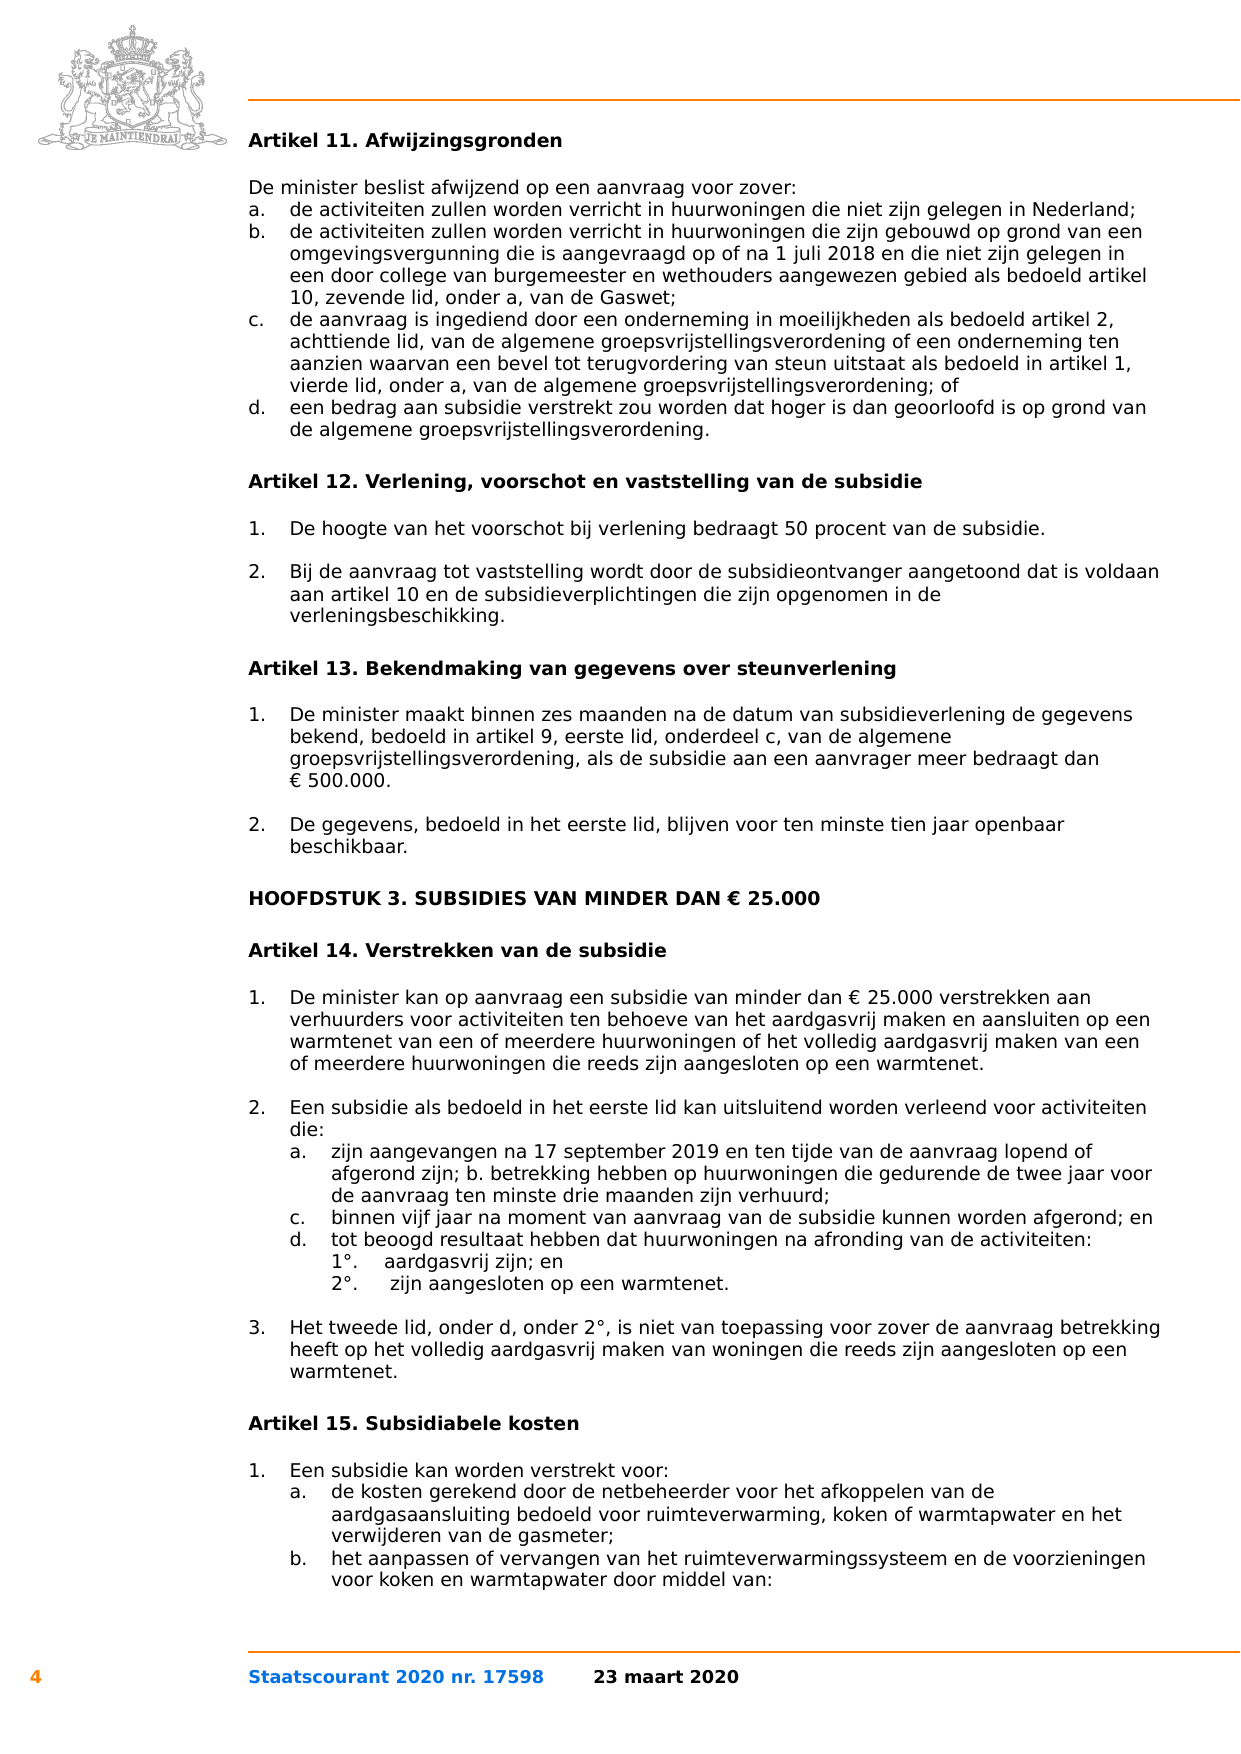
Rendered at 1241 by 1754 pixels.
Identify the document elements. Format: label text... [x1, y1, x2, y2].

text 1. De minister maakt binnen zes maanden na de datum van subsidieverlening de gegevens bekend, bedoeld in artikel 9, eerste lid, onderdeel c, van de algemene groepsvrijstellingsverordening, als de subsidie aan een aanvrager meer bedraagt dan € 500.000. [248, 704, 1163, 792]
text b. het aanpassen of vervangen van het ruimteverwarmingssysteem en de voorzieningen voor koken en warmtapwater door middel van: [289, 1547, 1163, 1591]
text c. binnen vijf jaar na moment van aanvraag van de subsidie kunnen worden afgerond; en [289, 1207, 1163, 1229]
picture [38, 25, 227, 150]
subtitle Artikel 15. Subsidiabele kosten [248, 1412, 1163, 1434]
subtitle Artikel 13. Bekendmaking van gegevens over steunverlening [248, 657, 1163, 679]
subtitle Artikel 12. Verlening, voorschot en vaststelling van de subsidie [248, 471, 1163, 493]
text d. tot beoogd resultaat hebben dat huurwoningen na afronding van de activiteiten: [289, 1229, 1163, 1251]
text d. een bedrag aan subsidie verstrekt zou worden dat hoger is dan geoorloofd is op grond van de algemene groepsvrijstellingsverordening. [248, 397, 1163, 441]
text a. de kosten gerekend door de netbeheerder voor het afkoppelen van de aardgasaansluiting bedoeld voor ruimteverwarming, koken of warmtapwater en het verwijderen van de gasmeter; [289, 1481, 1163, 1547]
text a. de activiteiten zullen worden verricht in huurwoningen die niet zijn gelegen in Nederland; [248, 199, 1163, 221]
subtitle Artikel 14. Verstrekken van de subsidie [248, 940, 1163, 962]
text 2. Bij de aanvraag tot vaststelling wordt door de subsidieontvanger aangetoond dat is voldaan aan artikel 10 en de subsidieverplichtingen die zijn opgenomen in de verleningsbeschikking. [248, 561, 1163, 627]
subtitle Artikel 11. Afwijzingsgronden [248, 130, 1163, 152]
text a. zijn aangevangen na 17 september 2019 en ten tijde van de aanvraag lopend of afgerond zijn; b. betrekking hebben op huurwoningen die gedurende de twee jaar voor de aanvraag ten minste drie maanden zijn verhuurd; [289, 1141, 1163, 1207]
text 1. De hoogte van het voorschot bij verlening bedraagt 50 procent van de subsidie. [248, 518, 1163, 539]
subtitle HOOFDSTUK 3. SUBSIDIES VAN MINDER DAN € 25.000 [248, 888, 1163, 910]
text c. de aanvraag is ingediend door een onderneming in moeilijkheden als bedoeld artikel 2, achttiende lid, van de algemene groepsvrijstellingsverordening of een onderneming ten aanzien waarvan een bevel tot terugvordering van steun uitstaat als bedoeld in artikel 1, vierde lid, onder a, van de algemene groepsvrijstellingsverordening; of [248, 309, 1163, 397]
text De minister beslist afwijzend op een aanvraag voor zover: [248, 177, 1163, 199]
text 2°. zijn aangesloten op een warmtenet. [331, 1273, 1163, 1295]
text b. de activiteiten zullen worden verricht in huurwoningen die zijn gebouwd op grond van een omgevingsvergunning die is aangevraagd op of na 1 juli 2018 en die niet zijn gelegen in een door college van burgemeester en wethouders aangewezen gebied als bedoeld artikel 10, zevende lid, onder a, van de Gaswet; [248, 221, 1163, 309]
text 3. Het tweede lid, onder d, onder 2°, is niet van toepassing voor zover de aanvraag betrekking heeft op het volledig aardgasvrij maken van woningen die reeds zijn aangesloten op een warmtenet. [248, 1317, 1163, 1382]
text 1°. aardgasvrij zijn; en [331, 1251, 1163, 1273]
text 2. De gegevens, bedoeld in het eerste lid, blijven voor ten minste tien jaar openbaar beschikbaar. [248, 814, 1163, 858]
text 1. Een subsidie kan worden verstrekt voor: [248, 1459, 1163, 1481]
text 1. De minister kan op aanvraag een subsidie van minder dan € 25.000 verstrekken aan verhuurders voor activiteiten ten behoeve van het aardgasvrij maken en aansluiten op een warmtenet van een of meerdere huurwoningen of het volledig aardgasvrij maken van een of meerdere huurwoningen die reeds zijn aangesloten op een warmtenet. [248, 987, 1163, 1075]
text 2. Een subsidie als bedoeld in het eerste lid kan uitsluitend worden verleend voor activiteiten die: [248, 1097, 1163, 1141]
